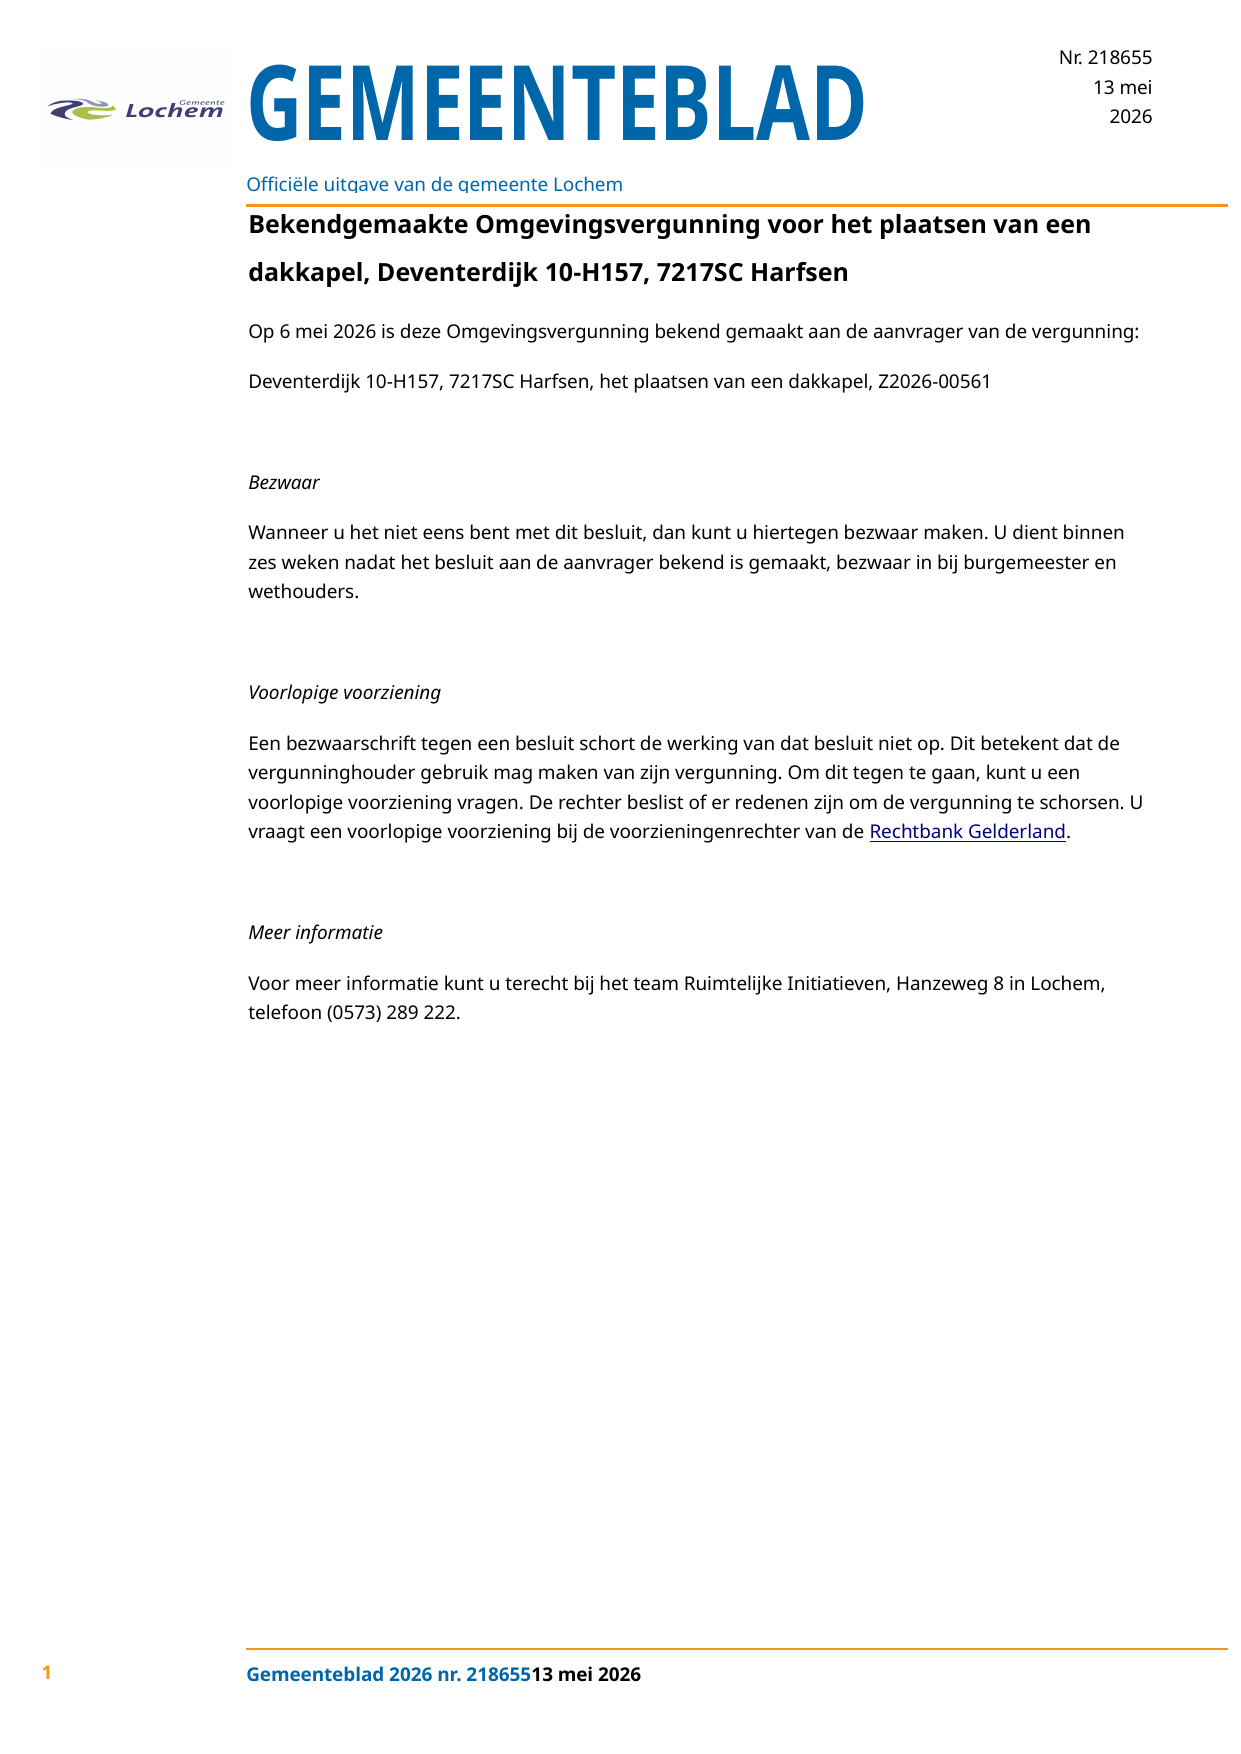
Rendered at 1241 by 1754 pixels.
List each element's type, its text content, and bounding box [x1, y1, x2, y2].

text Voor meer informatie kunt u terecht bij het team Ruimtelijke Initiatieven, Hanzeweg 8 in Lochem, telefoon (0573) 289 222. [248, 970, 1152, 1025]
text Meer informatie [248, 919, 1152, 945]
picture [41, 47, 231, 172]
text Voorlopige voorziening [248, 679, 1152, 705]
text Bekendgemaakte Omgevingsvergunning voor het plaatsen van een dakkapel, Deventerdijk 10-H157, 7217SC Harfsen [248, 207, 1152, 288]
text Een bezwaarschrift tegen een besluit schort de werking van dat besluit niet op. Dit betekent dat de vergunninghouder gebruik mag maken van zijn vergunning. Om dit tegen te gaan, kunt u een voorlopige voorziening vragen. De rechter beslist of er redenen zijn om de vergunning te schorsen. U vraagt een voorlopige voorziening bij de voorzieningenrechter van de Rechtbank Gelderland. [248, 730, 1152, 844]
text Op 6 mei 2026 is deze Omgevingsvergunning bekend gemaakt aan de aanvrager van de vergunning: [248, 318, 1152, 344]
text Bezwaar [248, 469, 1152, 495]
text Deventerdijk 10-H157, 7217SC Harfsen, het plaatsen van een dakkapel, Z2026-00561 [248, 368, 1152, 394]
text Wanneer u het niet eens bent met dit besluit, dan kunt u hiertegen bezwaar maken. U dient binnen zes weken nadat het besluit aan de aanvrager bekend is gemaakt, bezwaar in bij burgemeester en wethouders. [248, 519, 1152, 604]
